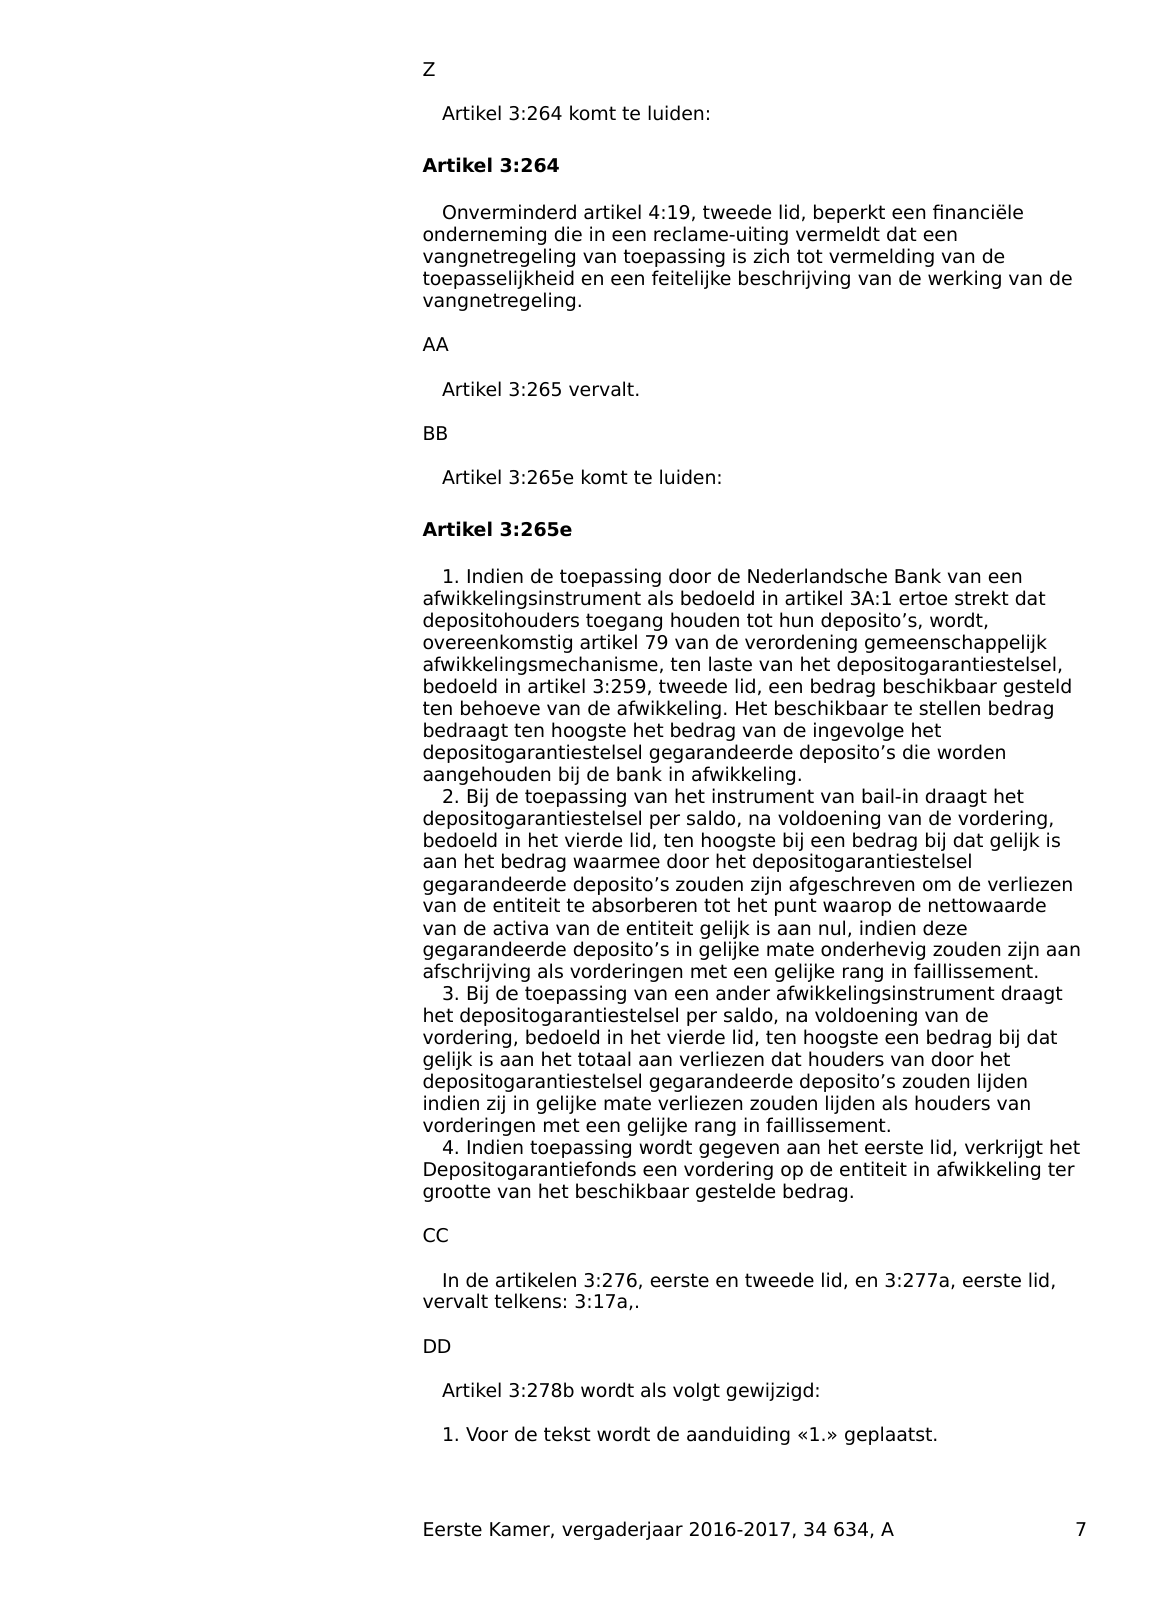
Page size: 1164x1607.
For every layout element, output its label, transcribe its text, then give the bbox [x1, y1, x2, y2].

text 1. Indien de toepassing door de Nederlandsche Bank van een afwikkelingsinstrument als bedoeld in artikel 3A:1 ertoe strekt dat depositohouders toegang houden tot hun deposito’s, wordt, overeenkomstig artikel 79 van de verordening gemeenschappelijk afwikkelingsmechanisme, ten laste van het depositogarantiestelsel, bedoeld in artikel 3:259, tweede lid, een bedrag beschikbaar gesteld ten behoeve van de afwikkeling. Het beschikbaar te stellen bedrag bedraagt ten hoogste het bedrag van de ingevolge het depositogarantiestelsel gegarandeerde deposito’s die worden aangehouden bij de bank in afwikkeling. [422, 566, 1087, 786]
text AA [422, 334, 1087, 356]
text BB [422, 423, 1087, 444]
text Z [422, 59, 1087, 81]
text Artikel 3:278b wordt als volgt gewijzigd: [422, 1380, 1087, 1402]
text 4. Indien toepassing wordt gegeven aan het eerste lid, verkrijgt het Depositogarantiefonds een vordering op de entiteit in afwikkeling ter grootte van het beschikbaar gestelde bedrag. [422, 1137, 1087, 1203]
text Artikel 3:265 vervalt. [422, 378, 1087, 400]
subtitle Artikel 3:265e [422, 519, 1087, 541]
text Artikel 3:264 komt te luiden: [422, 103, 1087, 125]
text 3. Bij de toepassing van een ander afwikkelingsinstrument draagt het depositogarantiestelsel per saldo, na voldoening van de vordering, bedoeld in het vierde lid, ten hoogste een bedrag bij dat gelijk is aan het totaal aan verliezen dat houders van door het depositogarantiestelsel gegarandeerde deposito’s zouden lijden indien zij in gelijke mate verliezen zouden lijden als houders van vorderingen met een gelijke rang in faillissement. [422, 983, 1087, 1137]
text 2. Bij de toepassing van het instrument van bail-in draagt het depositogarantiestelsel per saldo, na voldoening van de vordering, bedoeld in het vierde lid, ten hoogste bij een bedrag bij dat gelijk is aan het bedrag waarmee door het depositogarantiestelsel gegarandeerde deposito’s zouden zijn afgeschreven om de verliezen van de entiteit te absorberen tot het punt waarop de nettowaarde van de activa van de entiteit gelijk is aan nul, indien deze gegarandeerde deposito’s in gelijke mate onderhevig zouden zijn aan afschrijving als vorderingen met een gelijke rang in faillissement. [422, 786, 1087, 983]
subtitle Artikel 3:264 [422, 155, 1087, 177]
text DD [422, 1336, 1087, 1358]
text Onverminderd artikel 4:19, tweede lid, beperkt een financiële onderneming die in een reclame-uiting vermeldt dat een vangnetregeling van toepassing is zich tot vermelding van de toepasselijkheid en een feitelijke beschrijving van de werking van de vangnetregeling. [422, 202, 1087, 312]
text CC [422, 1225, 1087, 1247]
text 1. Voor de tekst wordt de aanduiding «1.» geplaatst. [422, 1424, 1087, 1446]
text Artikel 3:265e komt te luiden: [422, 467, 1087, 489]
text In de artikelen 3:276, eerste en tweede lid, en 3:277a, eerste lid, vervalt telkens: 3:17a,. [422, 1269, 1087, 1313]
